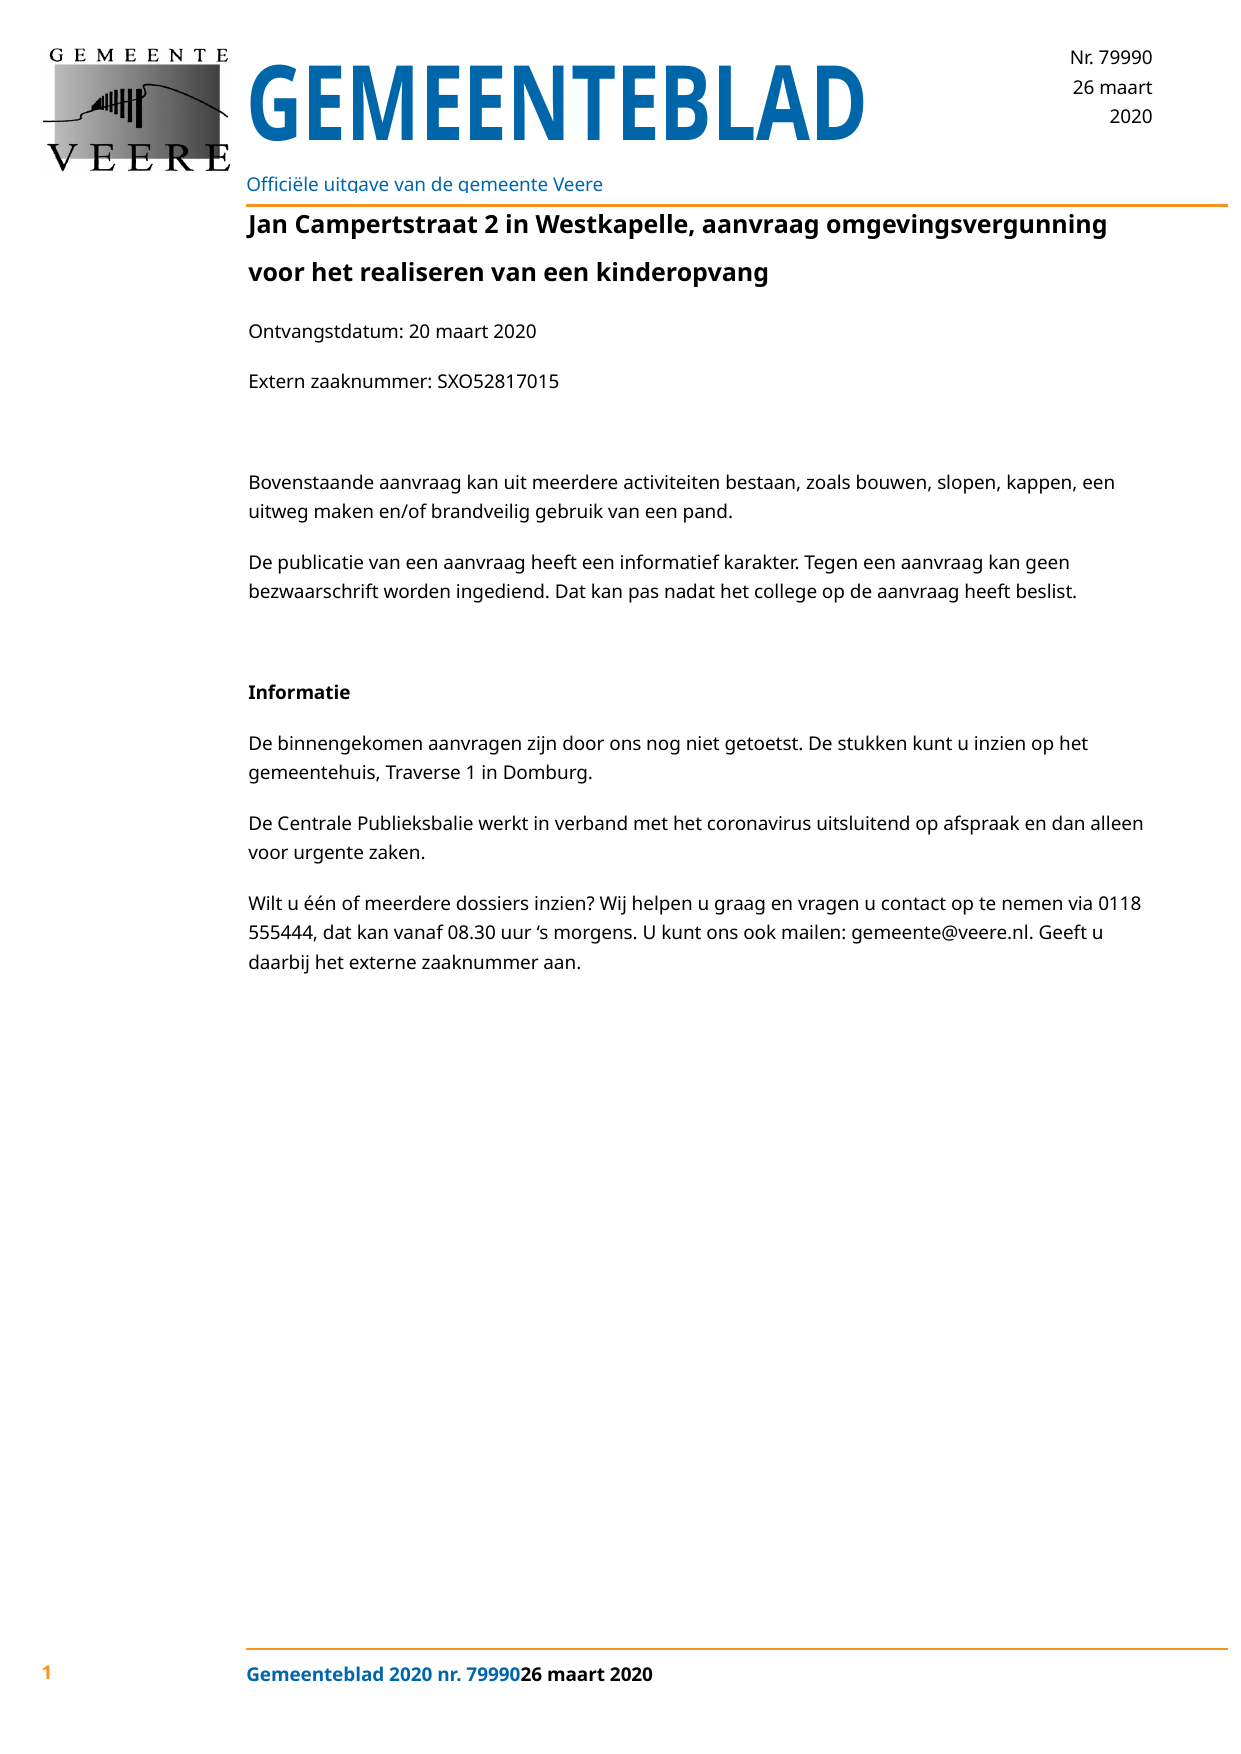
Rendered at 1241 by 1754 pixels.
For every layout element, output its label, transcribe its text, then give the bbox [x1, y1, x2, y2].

text De Centrale Publieksbalie werkt in verband met het coronavirus uitsluitend op afspraak en dan alleen voor urgente zaken. [248, 810, 1152, 865]
text Extern zaaknummer: SXO52817015 [248, 368, 1152, 394]
text Informatie [248, 679, 1152, 705]
text Jan Campertstraat 2 in Westkapelle, aanvraag omgevingsvergunning voor het realiseren van een kinderopvang [248, 207, 1152, 288]
text De binnengekomen aanvragen zijn door ons nog niet getoetst. De stukken kunt u inzien op het gemeentehuis, Traverse 1 in Domburg. [248, 730, 1152, 785]
text Bovenstaande aanvraag kan uit meerdere activiteiten bestaan, zoals bouwen, slopen, kappen, een uitweg maken en/of brandveilig gebruik van een pand. [248, 469, 1152, 524]
text Wilt u één of meerdere dossiers inzien? Wij helpen u graag en vragen u contact op te nemen via 0118 555444, dat kan vanaf 08.30 uur ‘s morgens. U kunt ons ook mailen: gemeente@veere.nl. Geeft u daarbij het externe zaaknummer aan. [248, 890, 1152, 975]
text De publicatie van een aanvraag heeft een informatief karakter. Tegen een aanvraag kan geen bezwaarschrift worden ingediend. Dat kan pas nadat het college op de aanvraag heeft beslist. [248, 549, 1152, 604]
text Ontvangstdatum: 20 maart 2020 [248, 318, 1152, 344]
picture [41, 47, 231, 172]
